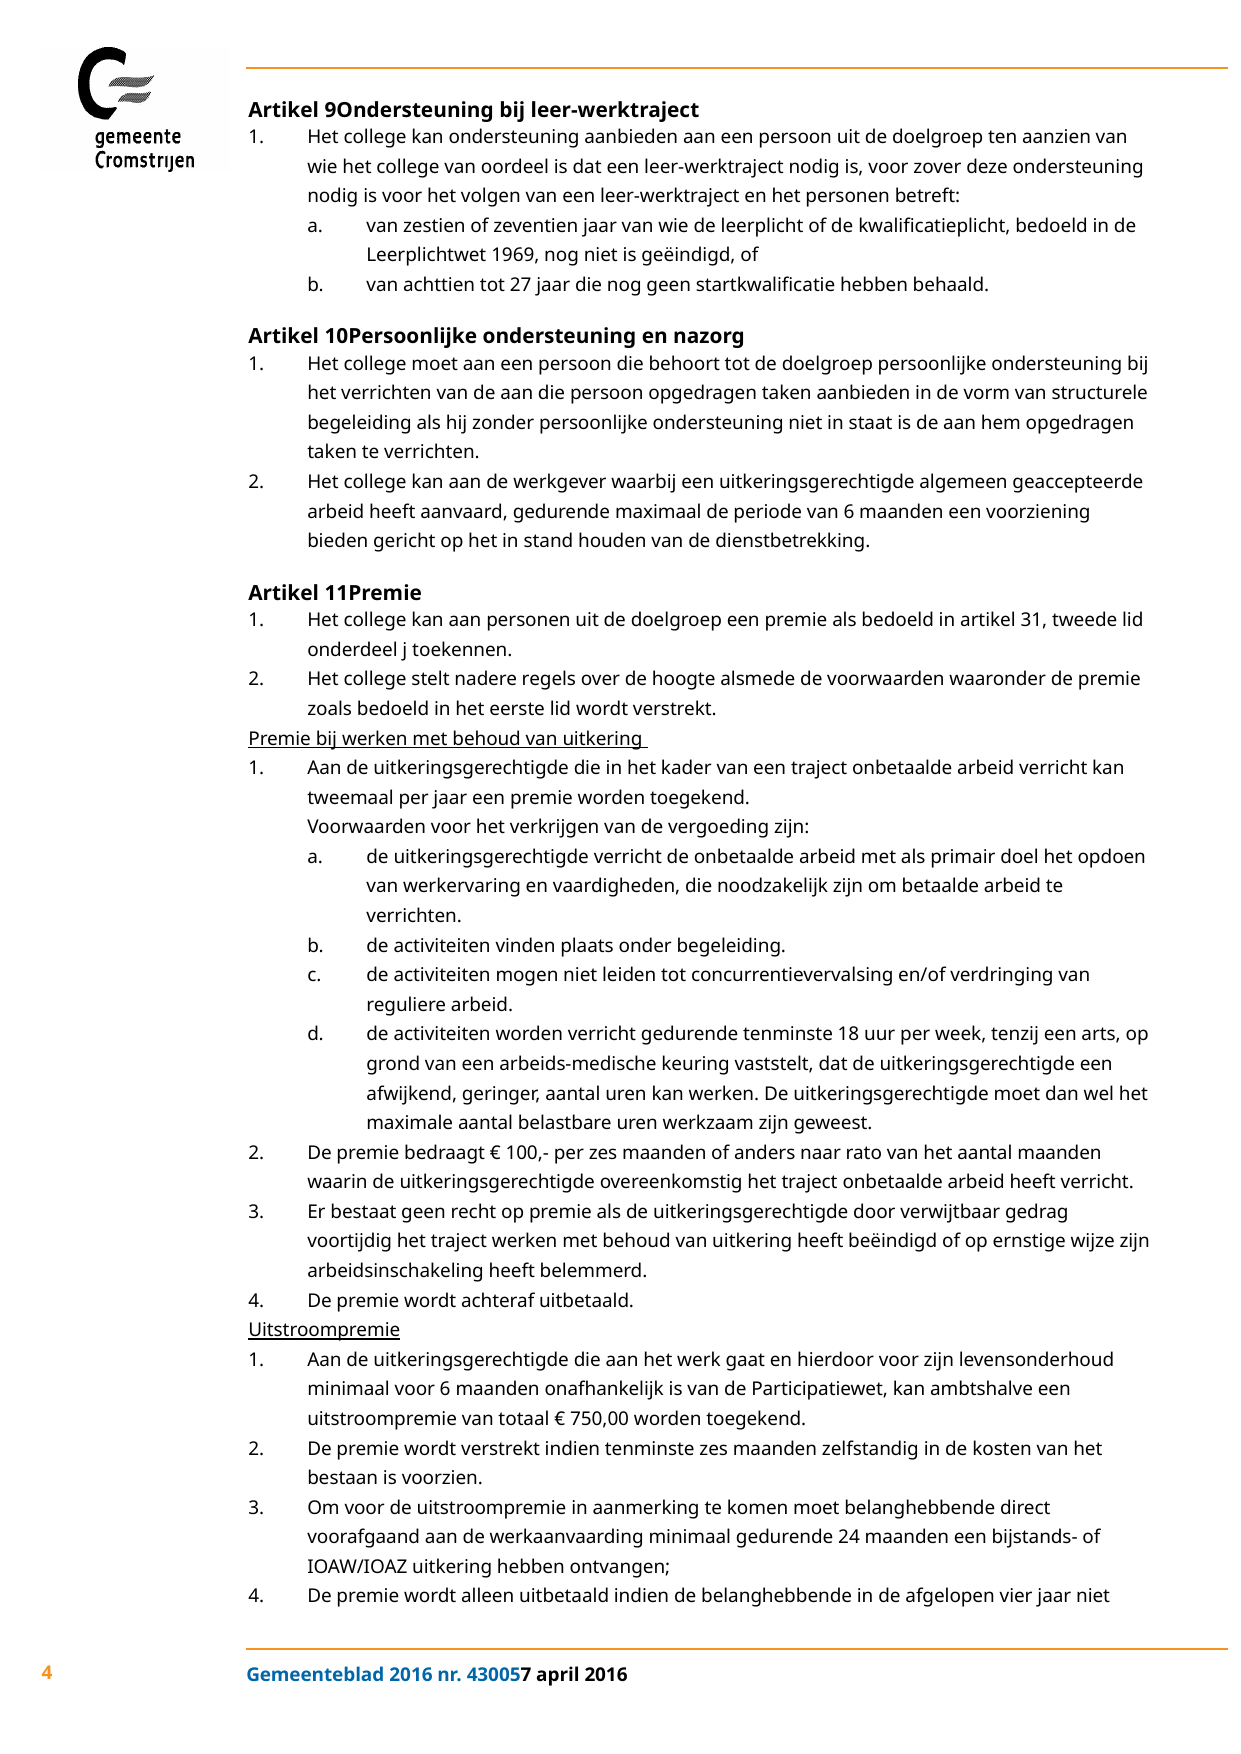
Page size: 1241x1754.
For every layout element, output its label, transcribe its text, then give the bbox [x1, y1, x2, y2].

list de activiteiten worden verricht gedurende tenminste 18 uur per week, tenzij een arts, op grond van een arbeids-medische keuring vaststelt, dat de uitkeringsgerechtigde een afwijkend, geringer, aantal uren kan werken. De uitkeringsgerechtigde moet dan wel het maximale aantal belastbare uren werkzaam zijn geweest. [307, 1021, 1152, 1135]
list De premie bedraagt € 100,- per zes maanden of anders naar rato van het aantal maanden waarin de uitkeringsgerechtigde overeenkomstig het traject onbetaalde arbeid heeft verricht. [248, 1139, 1152, 1194]
list Voorwaarden voor het verkrijgen van de vergoeding zijn: [248, 813, 1152, 839]
list de uitkeringsgerechtigde verricht de onbetaalde arbeid met als primair doel het opdoen van werkervaring en vaardigheden, die noodzakelijk zijn om betaalde arbeid te verrichten. [307, 843, 1152, 928]
list de activiteiten vinden plaats onder begeleiding. [307, 932, 1152, 957]
list Het college kan aan de werkgever waarbij een uitkeringsgerechtigde algemeen geaccepteerde arbeid heeft aanvaard, gedurende maximaal de periode van 6 maanden een voorziening bieden gericht op het in stand houden van de dienstbetrekking. [248, 468, 1152, 553]
text Artikel 11Premie [248, 578, 1152, 606]
list Het college moet aan een persoon die behoort tot de doelgroep persoonlijke ondersteuning bij het verrichten van de aan die persoon opgedragen taken aanbieden in de vorm van structurele begeleiding als hij zonder persoonlijke ondersteuning niet in staat is de aan hem opgedragen taken te verrichten. [248, 350, 1152, 464]
list van achttien tot 27 jaar die nog geen startkwalificatie hebben behaald. [307, 271, 1152, 297]
list de activiteiten mogen niet leiden tot concurrentievervalsing en/of verdringing van reguliere arbeid. [307, 961, 1152, 1017]
text Premie bij werken met behoud van uitkering [248, 725, 1152, 750]
list De premie wordt alleen uitbetaald indien de belanghebbende in de afgelopen vier jaar niet [248, 1583, 1152, 1608]
list Aan de uitkeringsgerechtigde die aan het werk gaat en hierdoor voor zijn levensonderhoud minimaal voor 6 maanden onafhankelijk is van de Participatiewet, kan ambtshalve een uitstroompremie van totaal € 750,00 worden toegekend. [248, 1346, 1152, 1431]
list Aan de uitkeringsgerechtigde die in het kader van een traject onbetaalde arbeid verricht kan tweemaal per jaar een premie worden toegekend. [248, 754, 1152, 809]
list van zestien of zeventien jaar van wie de leerplicht of de kwalificatieplicht, bedoeld in de Leerplichtwet 1969, nog niet is geëindigd, of [307, 212, 1152, 267]
text Artikel 10Persoonlijke ondersteuning en nazorg [248, 322, 1152, 350]
list Het college kan aan personen uit de doelgroep een premie als bedoeld in artikel 31, tweede lid onderdeel j toekennen. [248, 606, 1152, 662]
text Artikel 9Ondersteuning bij leer-werktraject [248, 95, 1152, 123]
list De premie wordt achteraf uitbetaald. [248, 1287, 1152, 1312]
list Het college kan ondersteuning aanbieden aan een persoon uit de doelgroep ten aanzien van wie het college van oordeel is dat een leer-werktraject nodig is, voor zover deze ondersteuning nodig is voor het volgen van een leer-werktraject en het personen betreft: [248, 123, 1152, 208]
list Het college stelt nadere regels over de hoogte alsmede de voorwaarden waaronder de premie zoals bedoeld in het eerste lid wordt verstrekt. [248, 666, 1152, 721]
list Er bestaat geen recht op premie als de uitkeringsgerechtigde door verwijtbaar gedrag voortijdig het traject werken met behoud van uitkering heeft beëindigd of op ernstige wijze zijn arbeidsinschakeling heeft belemmerd. [248, 1198, 1152, 1283]
picture [41, 47, 231, 172]
list Om voor de uitstroompremie in aanmerking te komen moet belanghebbende direct voorafgaand aan de werkaanvaarding minimaal gedurende 24 maanden een bijstands- of IOAW/IOAZ uitkering hebben ontvangen; [248, 1494, 1152, 1579]
list De premie wordt verstrekt indien tenminste zes maanden zelfstandig in de kosten van het bestaan is voorzien. [248, 1435, 1152, 1490]
text Uitstroompremie [248, 1316, 1152, 1342]
